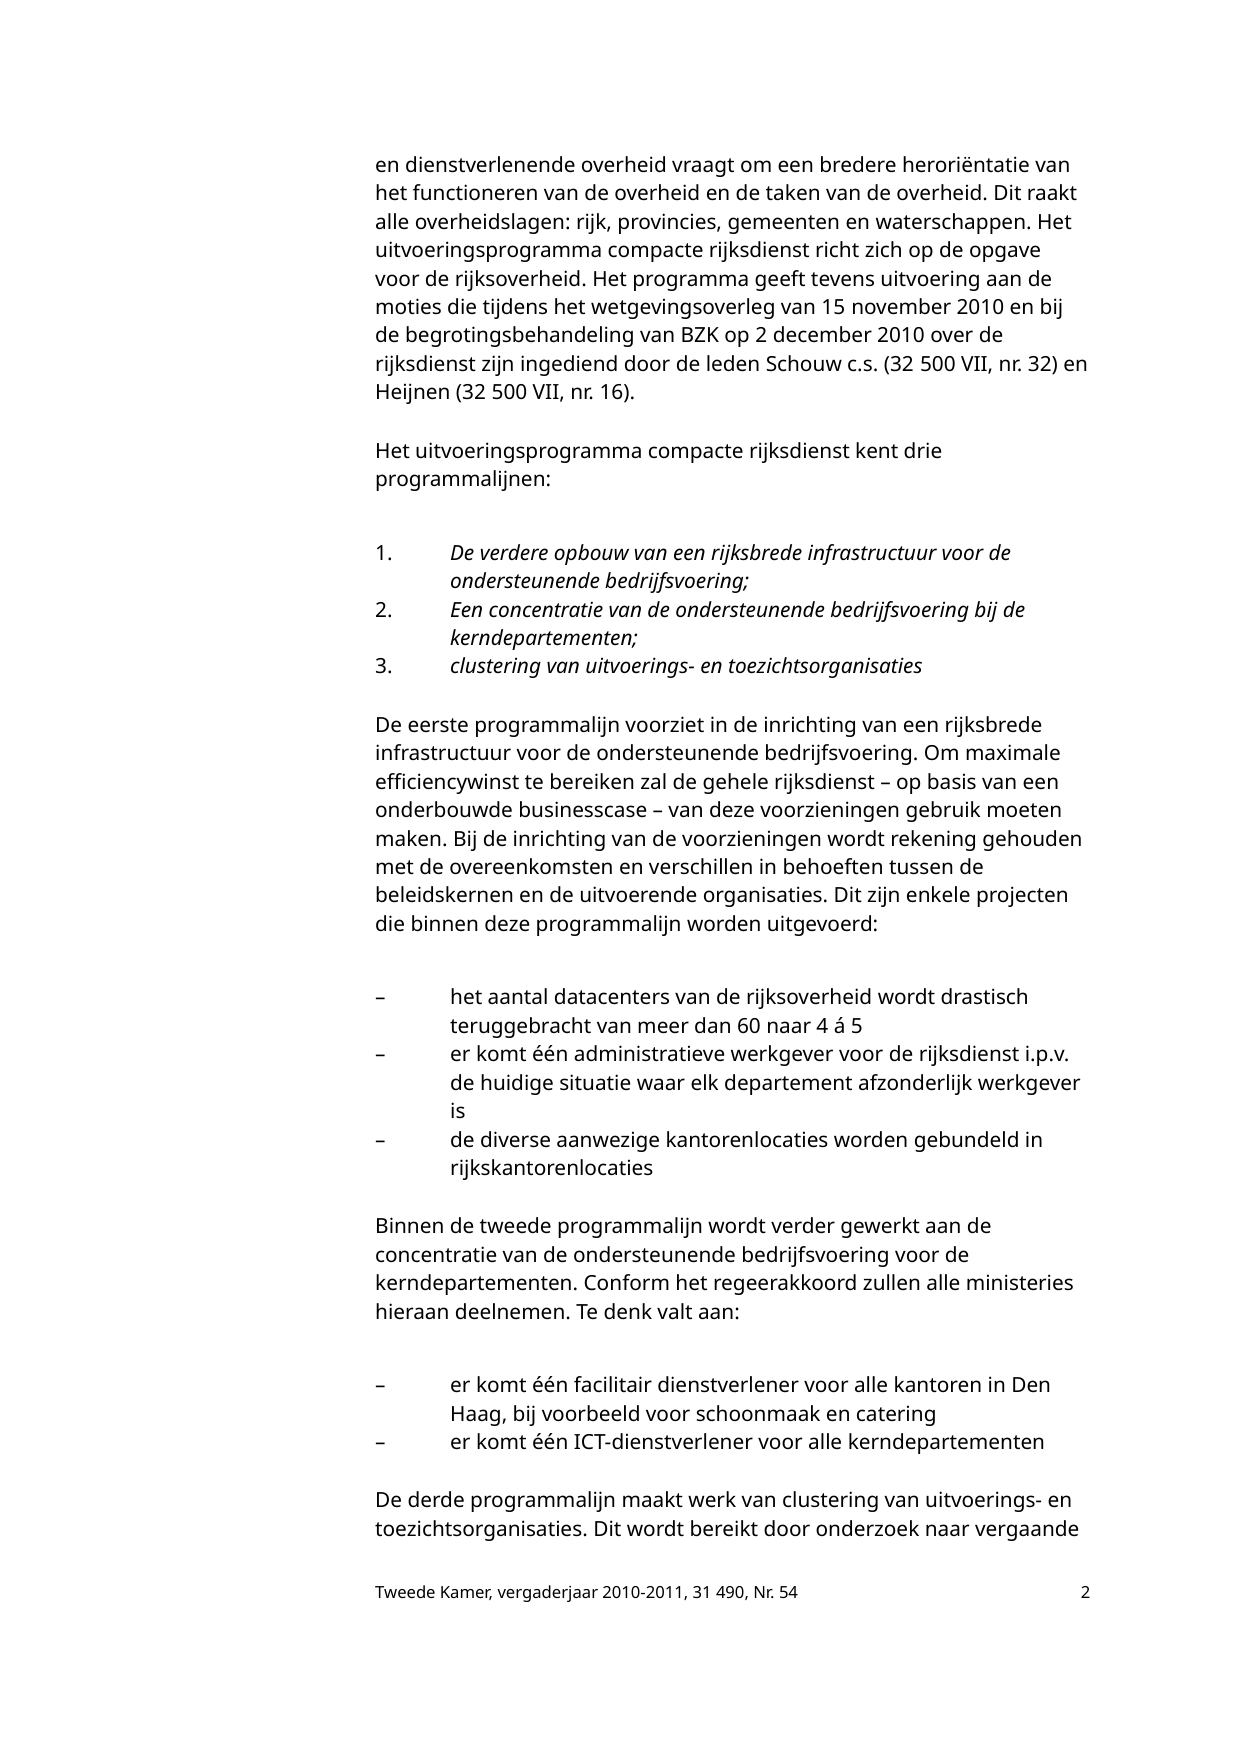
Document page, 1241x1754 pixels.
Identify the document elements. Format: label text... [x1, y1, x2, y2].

text De eerste programmalijn voorziet in de inrichting van een rijksbrede infrastructuur voor de ondersteunende bedrijfsvoering. Om maximale efficiencywinst te bereiken zal de gehele rijksdienst – op basis van een onderbouwde businesscase – van deze voorzieningen gebruik moeten maken. Bij de inrichting van de voorzieningen wordt rekening gehouden met de overeenkomsten en verschillen in behoeften tussen de beleidskernen en de uitvoerende organisaties. Dit zijn enkele projecten die binnen deze programmalijn worden uitgevoerd: [375, 710, 1090, 937]
list de diverse aanwezige kantorenlocaties worden gebundeld in rijkskantorenlocaties [375, 1125, 1090, 1182]
list De verdere opbouw van een rijksbrede infrastructuur voor de ondersteunende bedrijfsvoering; [375, 538, 1090, 595]
text De derde programmalijn maakt werk van clustering van uitvoerings- en toezichtsorganisaties. Dit wordt bereikt door onderzoek naar vergaande [375, 1486, 1090, 1542]
list Een concentratie van de ondersteunende bedrijfsvoering bij de kerndepartementen; [375, 595, 1090, 652]
text en dienstverlenende overheid vraagt om een bredere heroriëntatie van het functioneren van de overheid en de taken van de overheid. Dit raakt alle overheidslagen: rijk, provincies, gemeenten en waterschappen. Het uitvoeringsprogramma compacte rijksdienst richt zich op de opgave voor de rijksoverheid. Het programma geeft tevens uitvoering aan de moties die tijdens het wetgevingsoverleg van 15 november 2010 en bij de begrotingsbehandeling van BZK op 2 december 2010 over de rijksdienst zijn ingediend door de leden Schouw c.s. (32 500 VII, nr. 32) en Heijnen (32 500 VII, nr. 16). [375, 150, 1090, 406]
list er komt één administratieve werkgever voor de rijksdienst i.p.v. de huidige situatie waar elk departement afzonderlijk werkgever is [375, 1039, 1090, 1125]
list het aantal datacenters van de rijksoverheid wordt drastisch teruggebracht van meer dan 60 naar 4 á 5 [375, 982, 1090, 1039]
list er komt één ICT-dienstverlener voor alle kerndepartementen [375, 1427, 1090, 1456]
text Binnen de tweede programmalijn wordt verder gewerkt aan de concentratie van de ondersteunende bedrijfsvoering voor de kerndepartementen. Conform het regeerakkoord zullen alle ministeries hieraan deelnemen. Te denk valt aan: [375, 1212, 1090, 1325]
text Het uitvoeringsprogramma compacte rijksdienst kent drie programmalijnen: [375, 436, 1090, 493]
list er komt één facilitair dienstverlener voor alle kantoren in Den Haag, bij voorbeeld voor schoonmaak en catering [375, 1370, 1090, 1427]
list clustering van uitvoerings- en toezichtsorganisaties [375, 652, 1090, 680]
